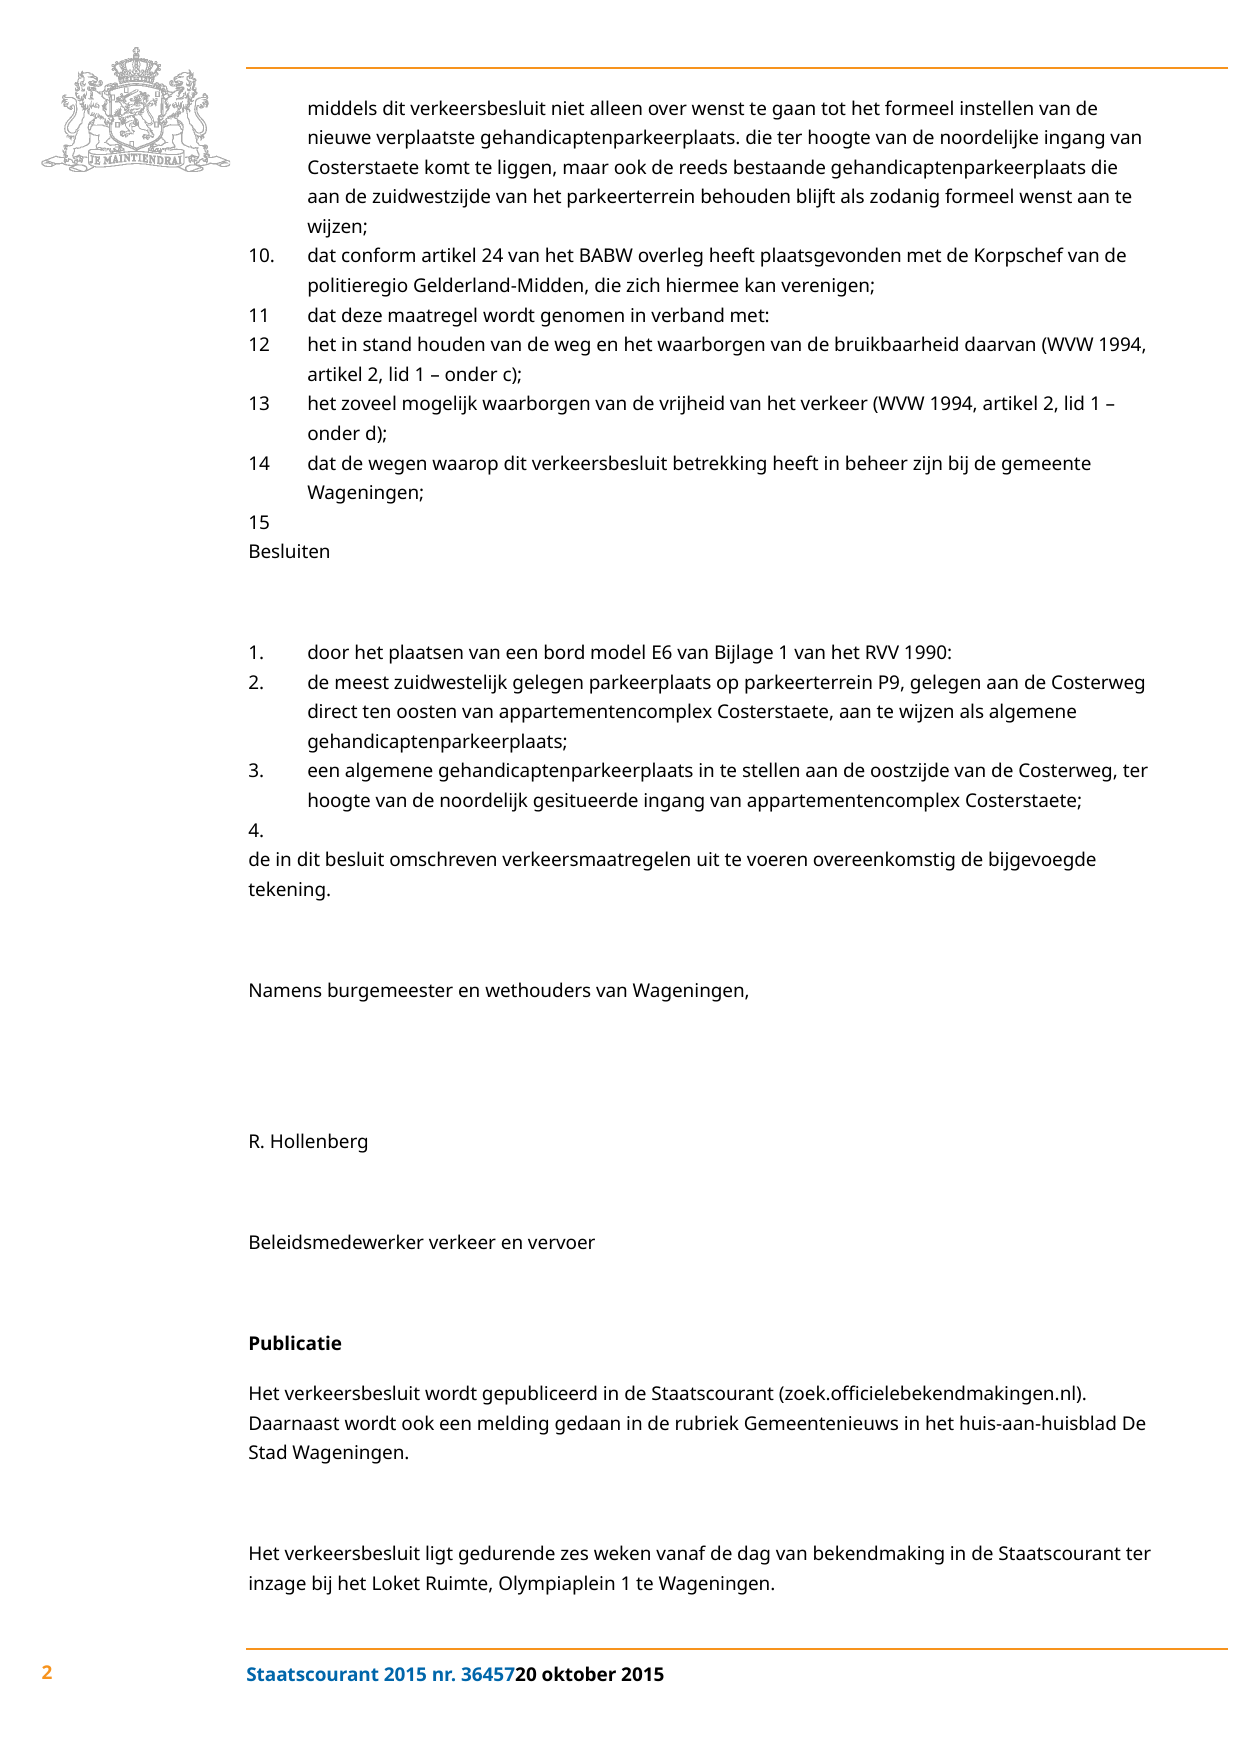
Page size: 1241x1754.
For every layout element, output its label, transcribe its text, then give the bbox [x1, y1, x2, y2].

text de in dit besluit omschreven verkeersmaatregelen uit te voeren overeenkomstig de bijgevoegde tekening. [248, 846, 1152, 902]
text Het verkeersbesluit ligt gedurende zes weken vanaf de dag van bekendmaking in de Staatscourant ter inzage bij het Loket Ruimte, Olympiaplein 1 te Wageningen. [248, 1540, 1152, 1596]
list dat deze maatregel wordt genomen in verband met: [248, 302, 1152, 328]
list het zoveel mogelijk waarborgen van de vrijheid van het verkeer (WVW 1994, artikel 2, lid 1 – onder d); [248, 391, 1152, 446]
list door het plaatsen van een bord model E6 van Bijlage 1 van het RVV 1990: [248, 639, 1152, 665]
text R. Hollenberg [248, 1128, 1152, 1154]
list middels dit verkeersbesluit niet alleen over wenst te gaan tot het formeel instellen van de nieuwe verplaatste gehandicaptenparkeerplaats. die ter hoogte van de noordelijke ingang van Costerstaete komt te liggen, maar ook de reeds bestaande gehandicaptenparkeerplaats die aan de zuidwestzijde van het parkeerterrein behouden blijft als zodanig formeel wenst aan te wijzen; [248, 95, 1152, 239]
text Publicatie [248, 1330, 1152, 1356]
text Beleidsmedewerker verkeer en vervoer [248, 1229, 1152, 1255]
picture [41, 47, 231, 172]
text Namens burgemeester en wethouders van Wageningen, [248, 977, 1152, 1003]
list dat de wegen waarop dit verkeersbesluit betrekking heeft in beheer zijn bij de gemeente Wageningen; [248, 450, 1152, 505]
text Besluiten [248, 538, 1152, 564]
list de meest zuidwestelijk gelegen parkeerplaats op parkeerterrein P9, gelegen aan de Costerweg direct ten oosten van appartementencomplex Costerstaete, aan te wijzen als algemene gehandicaptenparkeerplaats; [248, 669, 1152, 754]
text Het verkeersbesluit wordt gepubliceerd in de Staatscourant (zoek.officielebekendmakingen.nl). Daarnaast wordt ook een melding gedaan in de rubriek Gemeentenieuws in het huis-aan-huisblad De Stad Wageningen. [248, 1380, 1152, 1465]
list een algemene gehandicaptenparkeerplaats in te stellen aan de oostzijde van de Costerweg, ter hoogte van de noordelijk gesitueerde ingang van appartementencomplex Costerstaete; [248, 758, 1152, 813]
list het in stand houden van de weg en het waarborgen van de bruikbaarheid daarvan (WVW 1994, artikel 2, lid 1 – onder c); [248, 331, 1152, 387]
list dat conform artikel 24 van het BABW overleg heeft plaatsgevonden met de Korpschef van de politieregio Gelderland-Midden, die zich hiermee kan verenigen; [248, 243, 1152, 298]
